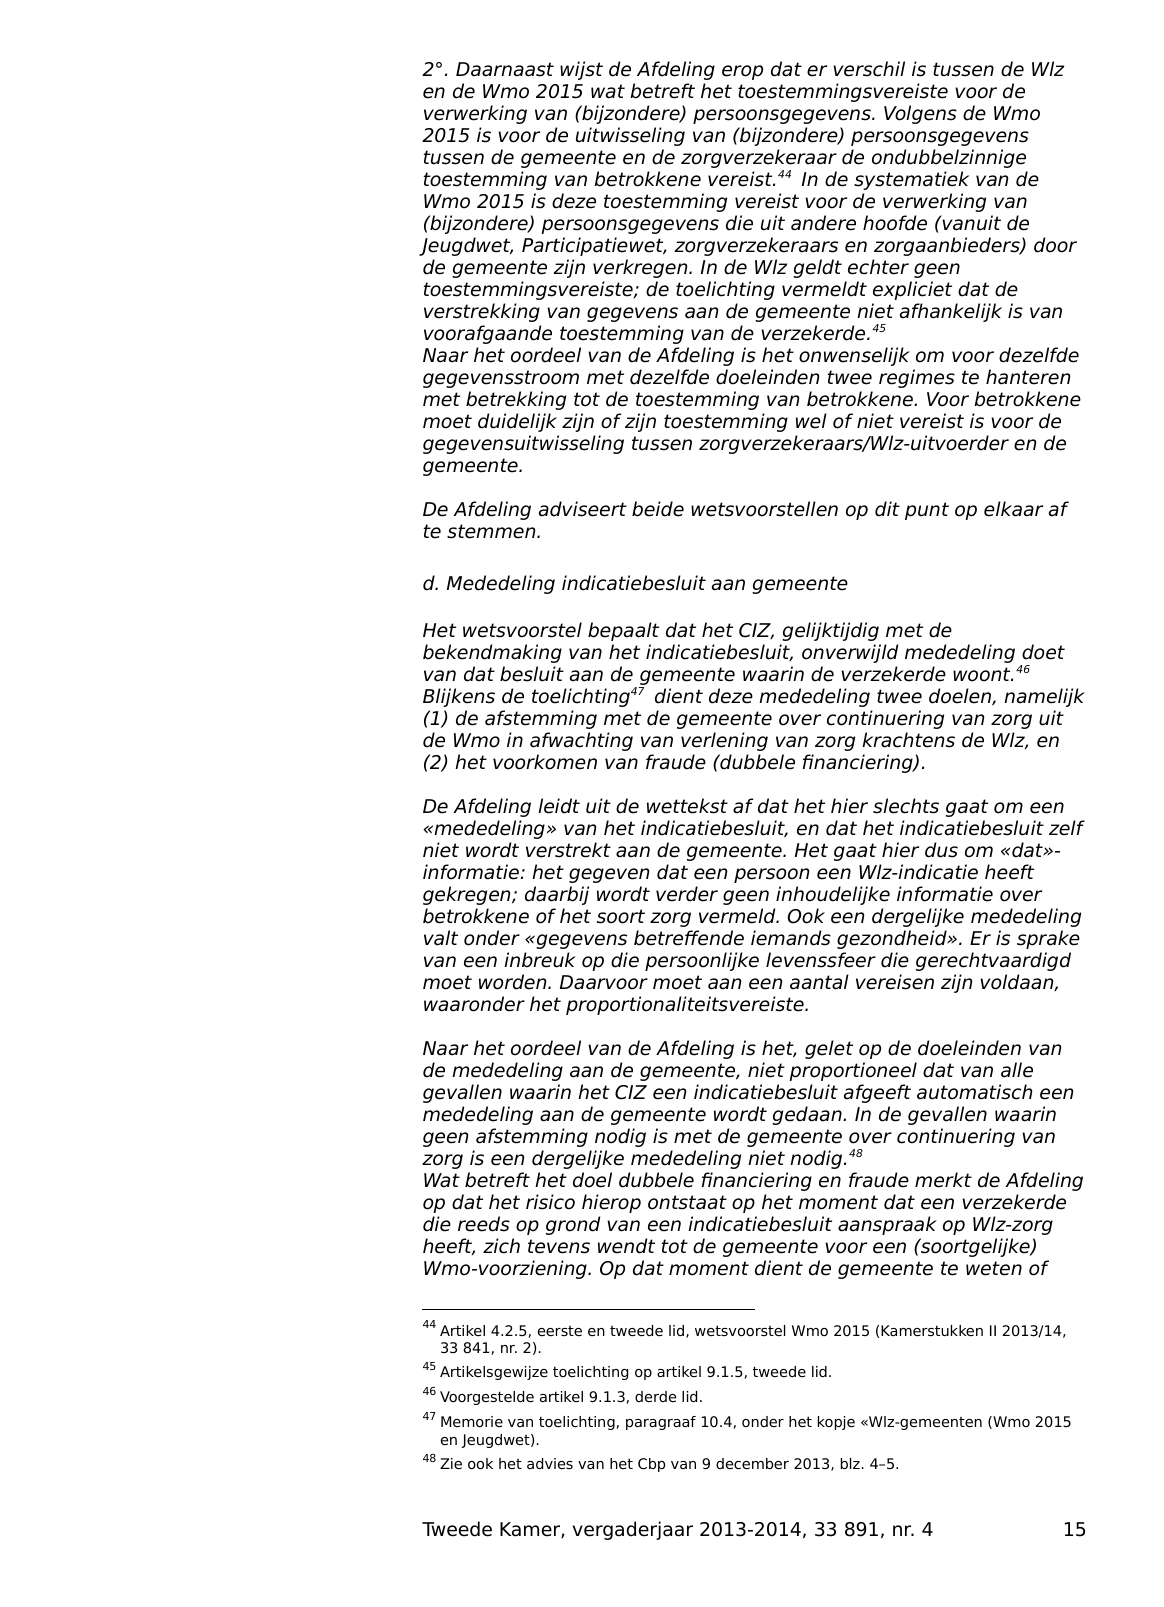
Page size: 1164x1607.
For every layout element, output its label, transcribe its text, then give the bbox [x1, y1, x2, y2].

text Naar het oordeel van de Afdeling is het onwenselijk om voor dezelfde gegevensstroom met dezelfde doeleinden twee regimes te hanteren met betrekking tot de toestemming van betrokkene. Voor betrokkene moet duidelijk zijn of zijn toestemming wel of niet vereist is voor de gegevensuitwisseling tussen zorgverzekeraars/Wlz-uitvoerder en de gemeente. [422, 345, 1087, 477]
subtitle d. Mededeling indicatiebesluit aan gemeente [422, 573, 1087, 595]
text De Afdeling adviseert beide wetsvoorstellen op dit punt op elkaar af te stemmen. [422, 499, 1087, 543]
text Memorie van toelichting, paragraaf 10.4, onder het kopje «Wlz-gemeenten (Wmo 2015 en Jeugdwet). [422, 1410, 1087, 1449]
text Het wetsvoorstel bepaalt dat het CIZ, gelijktijdig met de bekendmaking van het indicatiebesluit, onverwijld mededeling doet van dat besluit aan de gemeente waarin de verzekerde woont. Blijkens de toelichting dient deze mededeling twee doelen, namelijk (1) de afstemming met de gemeente over continuering van zorg uit de Wmo in afwachting van verlening van zorg krachtens de Wlz, en (2) het voorkomen van fraude (dubbele financiering). [422, 620, 1087, 774]
text 2°. Daarnaast wijst de Afdeling erop dat er verschil is tussen de Wlz en de Wmo 2015 wat betreft het toestemmingsvereiste voor de verwerking van (bijzondere) persoonsgegevens. Volgens de Wmo 2015 is voor de uitwisseling van (bijzondere) persoonsgegevens tussen de gemeente en de zorgverzekeraar de ondubbelzinnige toestemming van betrokkene vereist. In de systematiek van de Wmo 2015 is deze toestemming vereist voor de verwerking van (bijzondere) persoonsgegevens die uit andere hoofde (vanuit de Jeugdwet, Participatiewet, zorgverzekeraars en zorgaanbieders) door de gemeente zijn verkregen. In de Wlz geldt echter geen toestemmingsvereiste; de toelichting vermeldt expliciet dat de verstrekking van gegevens aan de gemeente niet afhankelijk is van voorafgaande toestemming van de verzekerde. [422, 59, 1087, 345]
text Artikel 4.2.5, eerste en tweede lid, wetsvoorstel Wmo 2015 (Kamerstukken II 2013/14, 33 841, nr. 2). [422, 1318, 1087, 1357]
text Wat betreft het doel dubbele financiering en fraude merkt de Afdeling op dat het risico hierop ontstaat op het moment dat een verzekerde die reeds op grond van een indicatiebesluit aanspraak op Wlz-zorg heeft, zich tevens wendt tot de gemeente voor een (soortgelijke) Wmo-voorziening. Op dat moment dient de gemeente te weten of [422, 1170, 1087, 1279]
text De Afdeling leidt uit de wettekst af dat het hier slechts gaat om een «mededeling» van het indicatiebesluit, en dat het indicatiebesluit zelf niet wordt verstrekt aan de gemeente. Het gaat hier dus om «dat»-informatie: het gegeven dat een persoon een Wlz-indicatie heeft gekregen; daarbij wordt verder geen inhoudelijke informatie over betrokkene of het soort zorg vermeld. Ook een dergelijke mededeling valt onder «gegevens betreffende iemands gezondheid». Er is sprake van een inbreuk op die persoonlijke levenssfeer die gerechtvaardigd moet worden. Daarvoor moet aan een aantal vereisen zijn voldaan, waaronder het proportionaliteitsvereiste. [422, 796, 1087, 1016]
text Artikelsgewijze toelichting op artikel 9.1.5, tweede lid. [422, 1360, 1087, 1382]
text Zie ook het advies van het Cbp van 9 december 2013, blz. 4–5. [422, 1452, 1087, 1474]
text Voorgestelde artikel 9.1.3, derde lid. [422, 1385, 1087, 1407]
text Naar het oordeel van de Afdeling is het, gelet op de doeleinden van de mededeling aan de gemeente, niet proportioneel dat van alle gevallen waarin het CIZ een indicatiebesluit afgeeft automatisch een mededeling aan de gemeente wordt gedaan. In de gevallen waarin geen afstemming nodig is met de gemeente over continuering van zorg is een dergelijke mededeling niet nodig. [422, 1038, 1087, 1170]
